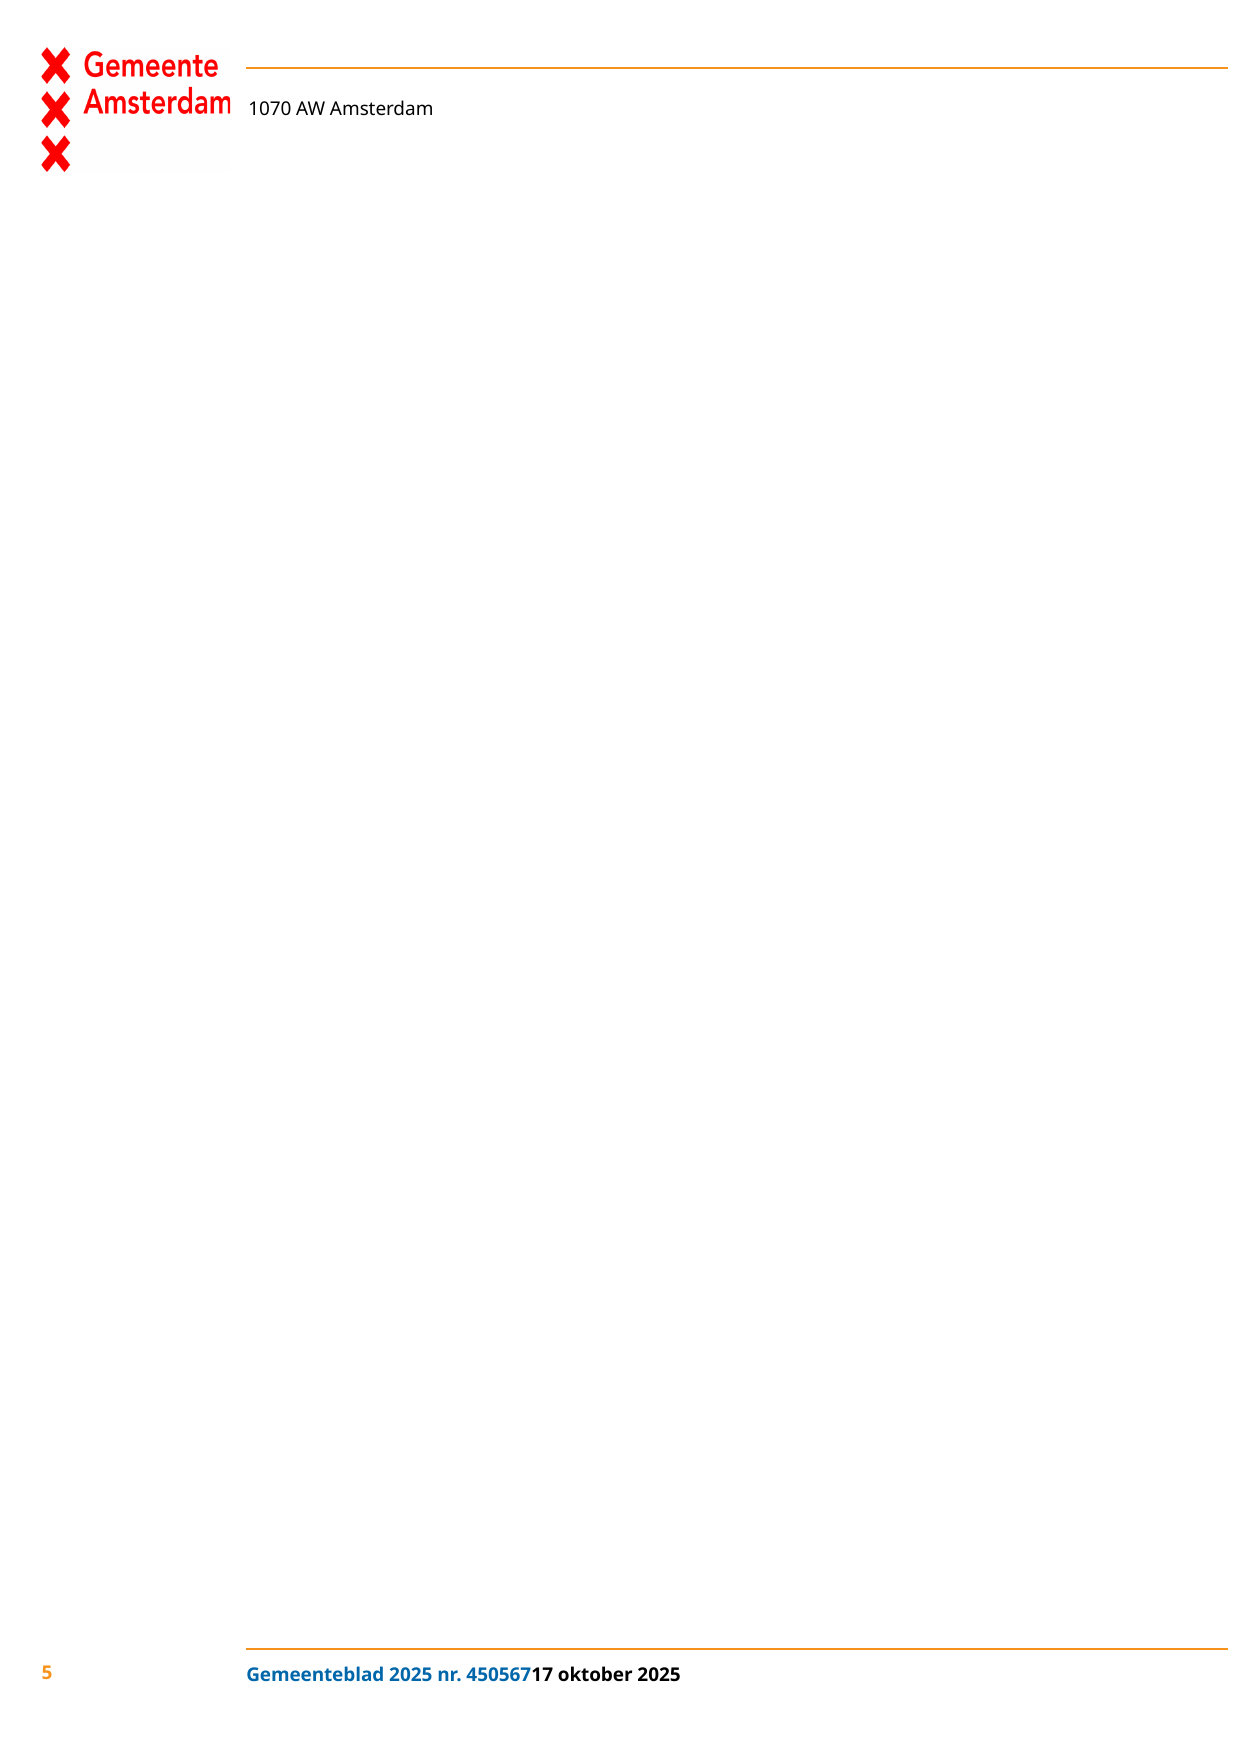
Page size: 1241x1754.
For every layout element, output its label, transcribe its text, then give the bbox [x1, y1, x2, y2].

picture [41, 47, 231, 172]
text 1070 AW Amsterdam [248, 95, 1152, 121]
